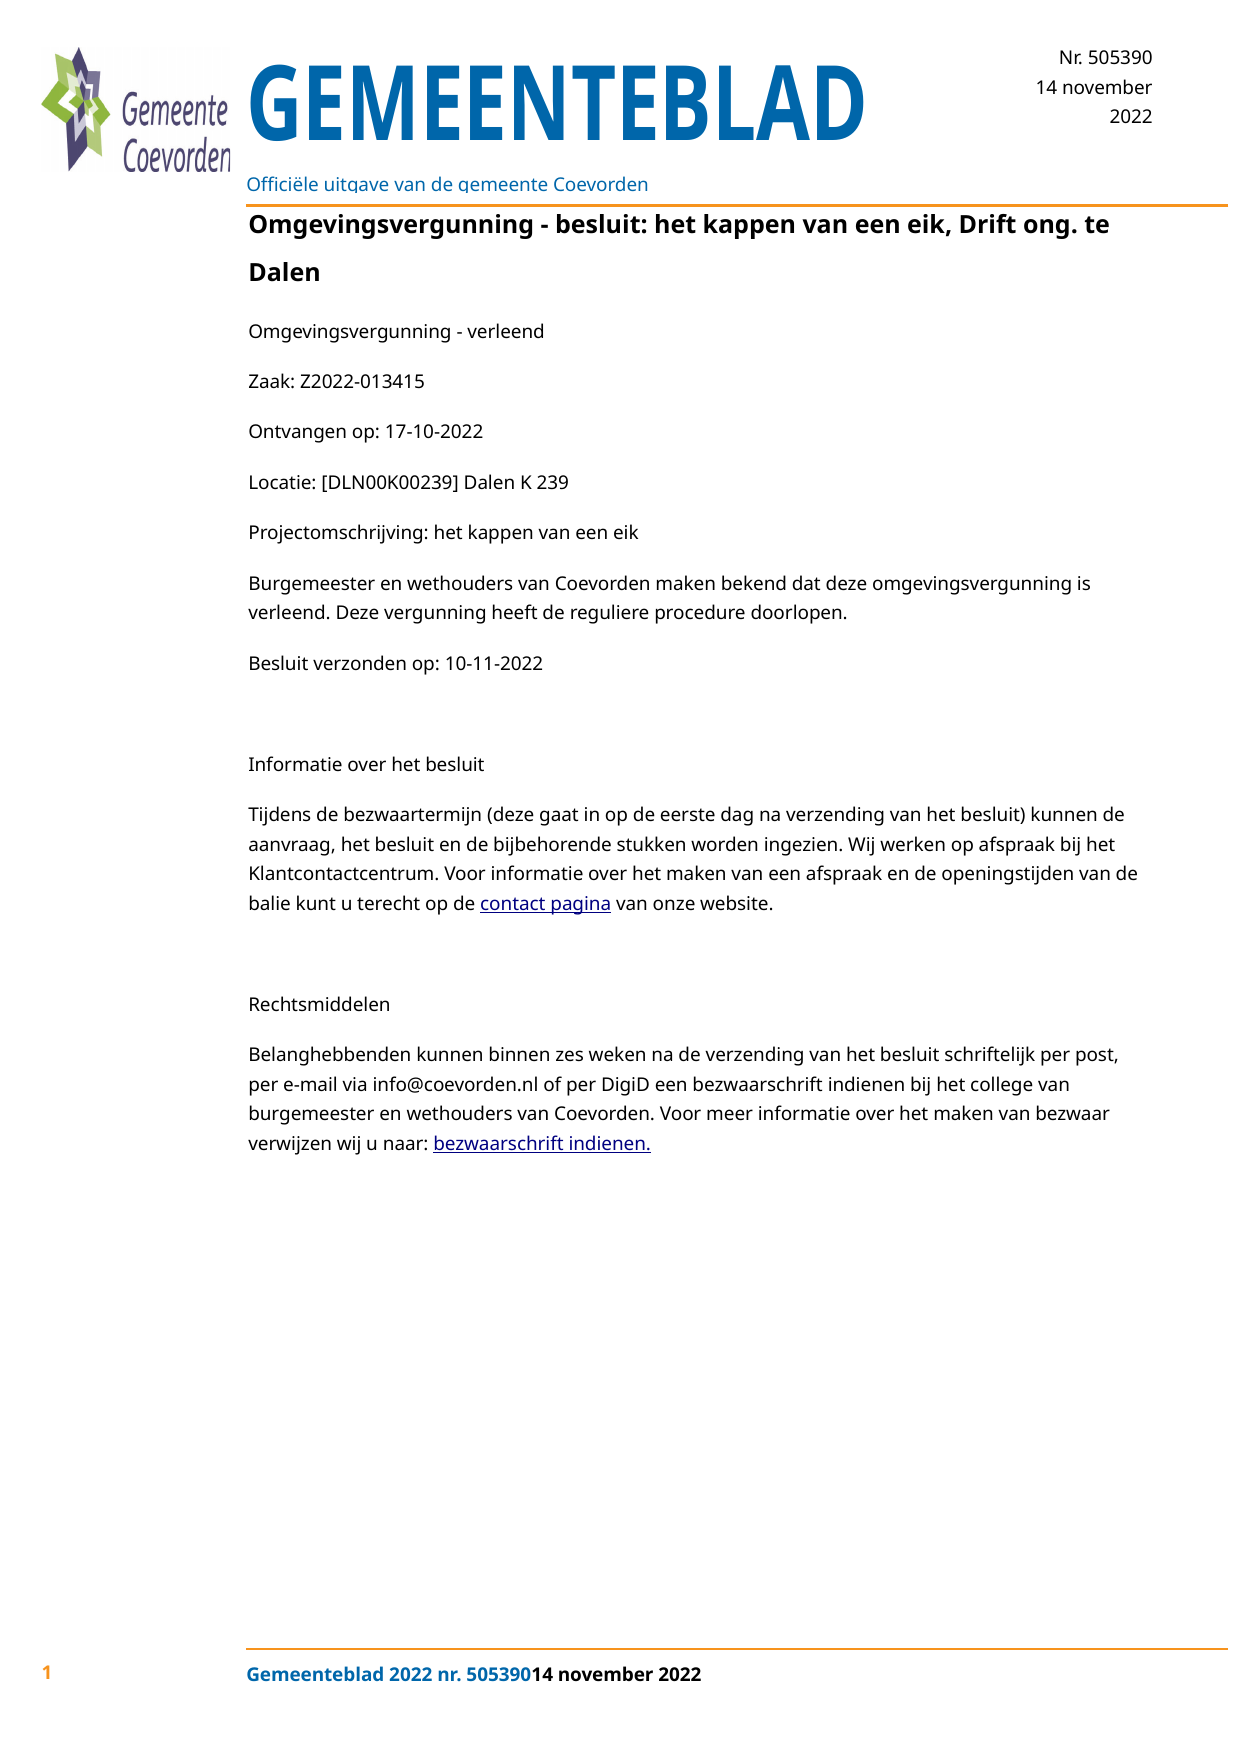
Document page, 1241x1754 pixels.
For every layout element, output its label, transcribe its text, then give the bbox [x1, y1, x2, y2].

text Ontvangen op: 17-10-2022 [248, 419, 1152, 444]
text Burgemeester en wethouders van Coevorden maken bekend dat deze omgevingsvergunning is verleend. Deze vergunning heeft de reguliere procedure doorlopen. [248, 570, 1152, 625]
text Belanghebbenden kunnen binnen zes weken na de verzending van het besluit schriftelijk per post, per e-mail via info@coevorden.nl of per DigiD een bezwaarschrift indienen bij het college van burgemeester en wethouders van Coevorden. Voor meer informatie over het maken van bezwaar verwijzen wij u naar: bezwaarschrift indienen. [248, 1041, 1152, 1156]
text Locatie: [DLN00K00239] Dalen K 239 [248, 469, 1152, 495]
text Rechtsmiddelen [248, 991, 1152, 1017]
text Informatie over het besluit [248, 751, 1152, 777]
text Omgevingsvergunning - verleend [248, 318, 1152, 344]
text Zaak: Z2022-013415 [248, 368, 1152, 394]
text Besluit verzonden op: 10-11-2022 [248, 650, 1152, 676]
text Projectomschrijving: het kappen van een eik [248, 519, 1152, 545]
text Tijdens de bezwaartermijn (deze gaat in op de eerste dag na verzending van het besluit) kunnen de aanvraag, het besluit en de bijbehorende stukken worden ingezien. Wij werken op afspraak bij het Klantcontactcentrum. Voor informatie over het maken van een afspraak en de openingstijden van de balie kunt u terecht op de contact pagina van onze website. [248, 801, 1152, 916]
text Omgevingsvergunning - besluit: het kappen van een eik, Drift ong. te Dalen [248, 207, 1152, 288]
picture [41, 47, 231, 172]
